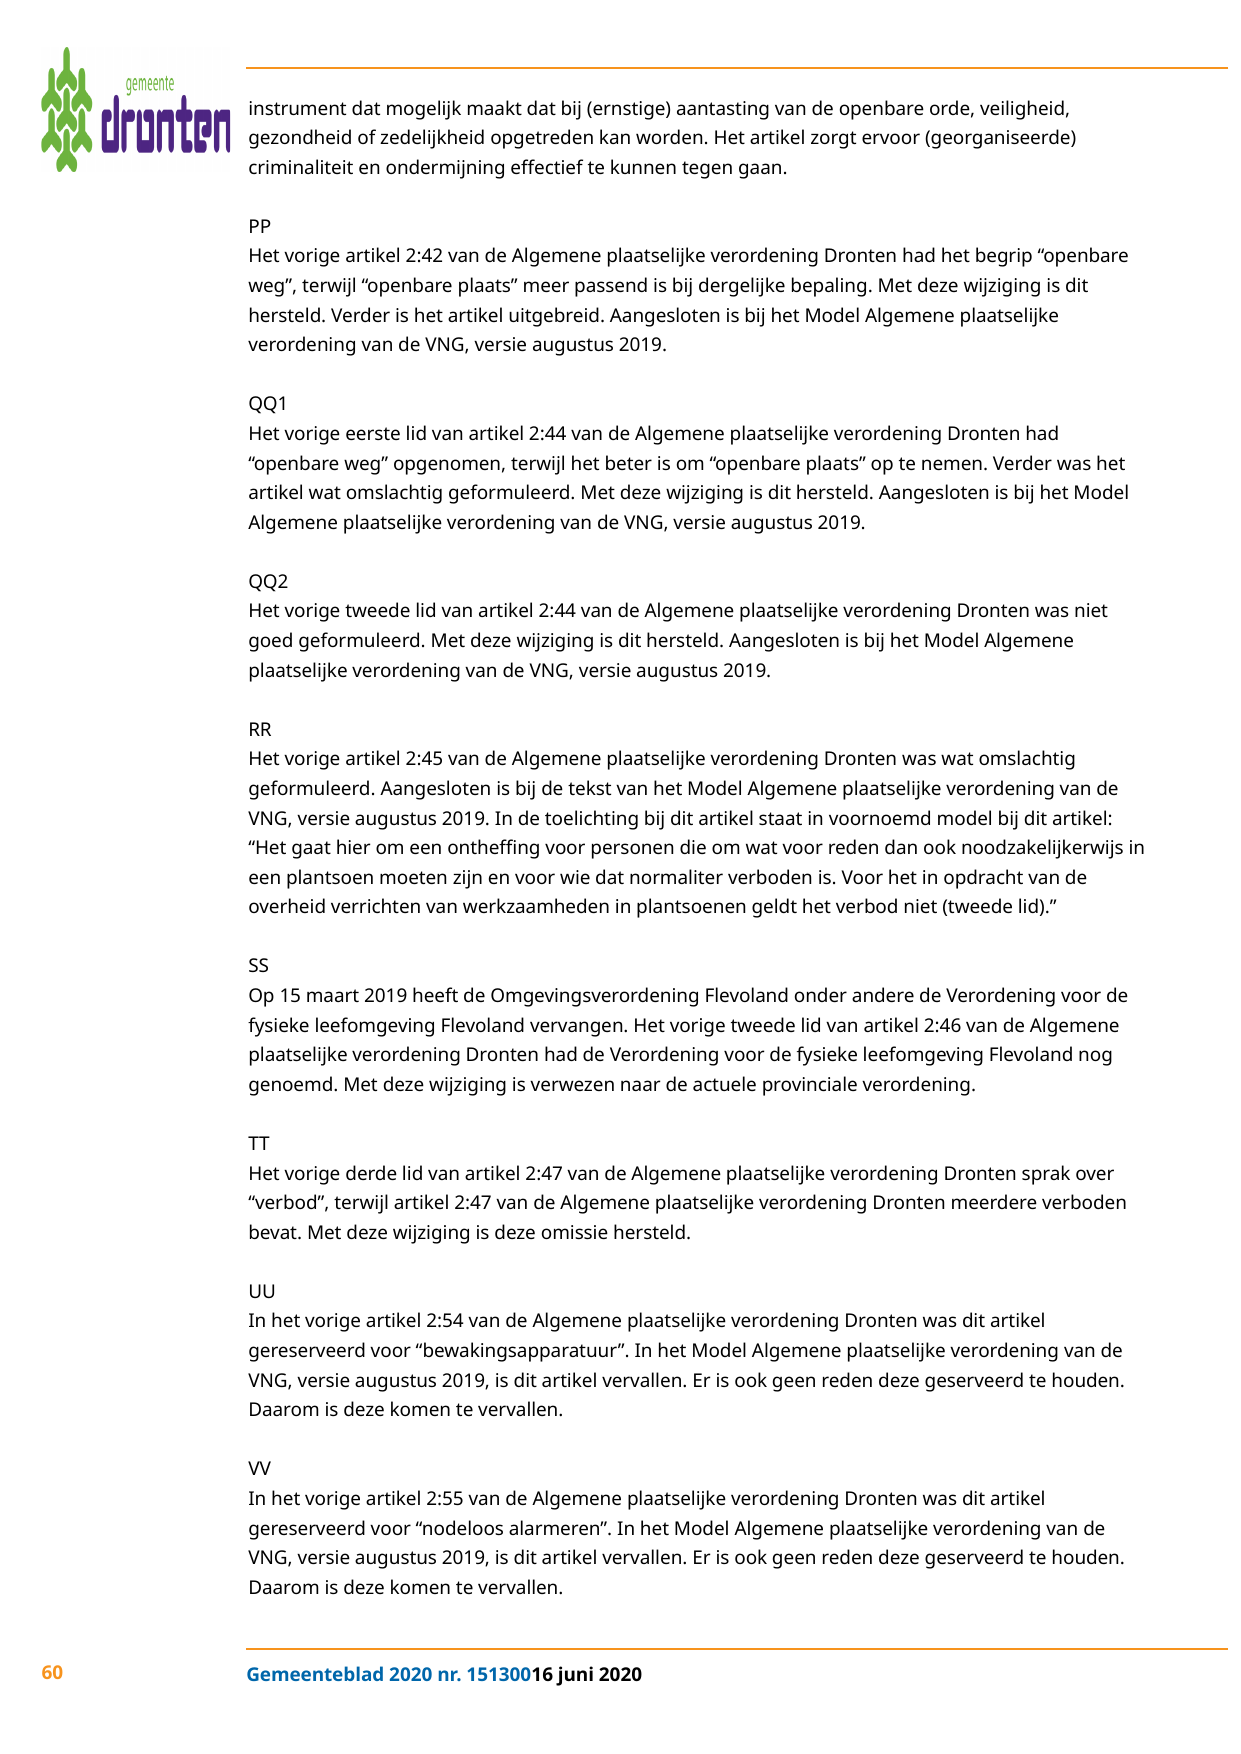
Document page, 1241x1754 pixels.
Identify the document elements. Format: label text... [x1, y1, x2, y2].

text RR [248, 716, 1152, 742]
text Het vorige tweede lid van artikel 2:44 van de Algemene plaatselijke verordening Dronten was niet goed geformuleerd. Met deze wijziging is dit hersteld. Aangesloten is bij het Model Algemene plaatselijke verordening van de VNG, versie augustus 2019. [248, 598, 1152, 683]
text Het vorige eerste lid van artikel 2:44 van de Algemene plaatselijke verordening Dronten had “openbare weg” opgenomen, terwijl het beter is om “openbare plaats” op te nemen. Verder was het artikel wat omslachtig geformuleerd. Met deze wijziging is dit hersteld. Aangesloten is bij het Model Algemene plaatselijke verordening van de VNG, versie augustus 2019. [248, 420, 1152, 535]
text Het vorige artikel 2:45 van de Algemene plaatselijke verordening Dronten was wat omslachtig geformuleerd. Aangesloten is bij de tekst van het Model Algemene plaatselijke verordening van de VNG, versie augustus 2019. In de toelichting bij dit artikel staat in voornoemd model bij dit artikel: “Het gaat hier om een ontheffing voor personen die om wat voor reden dan ook noodzakelijkerwijs in een plantsoen moeten zijn en voor wie dat normaliter verboden is. Voor het in opdracht van de overheid verrichten van werkzaamheden in plantsoenen geldt het verbod niet (tweede lid).” [248, 746, 1152, 919]
text VV [248, 1456, 1152, 1481]
text TT [248, 1130, 1152, 1156]
text SS [248, 953, 1152, 978]
picture [41, 47, 231, 172]
text QQ1 [248, 391, 1152, 416]
text Het vorige derde lid van artikel 2:47 van de Algemene plaatselijke verordening Dronten sprak over “verbod”, terwijl artikel 2:47 van de Algemene plaatselijke verordening Dronten meerdere verboden bevat. Met deze wijziging is deze omissie hersteld. [248, 1160, 1152, 1245]
text Op 15 maart 2019 heeft de Omgevingsverordening Flevoland onder andere de Verordening voor de fysieke leefomgeving Flevoland vervangen. Het vorige tweede lid van artikel 2:46 van de Algemene plaatselijke verordening Dronten had de Verordening voor de fysieke leefomgeving Flevoland nog genoemd. Met deze wijziging is verwezen naar de actuele provinciale verordening. [248, 982, 1152, 1097]
text In het vorige artikel 2:54 van de Algemene plaatselijke verordening Dronten was dit artikel gereserveerd voor “bewakingsapparatuur”. In het Model Algemene plaatselijke verordening van de VNG, versie augustus 2019, is dit artikel vervallen. Er is ook geen reden deze geserveerd te houden. Daarom is deze komen te vervallen. [248, 1308, 1152, 1422]
text In het vorige artikel 2:55 van de Algemene plaatselijke verordening Dronten was dit artikel gereserveerd voor “nodeloos alarmeren”. In het Model Algemene plaatselijke verordening van de VNG, versie augustus 2019, is dit artikel vervallen. Er is ook geen reden deze geserveerd te houden. Daarom is deze komen te vervallen. [248, 1485, 1152, 1600]
text PP [248, 213, 1152, 239]
text instrument dat mogelijk maakt dat bij (ernstige) aantasting van de openbare orde, veiligheid, gezondheid of zedelijkheid opgetreden kan worden. Het artikel zorgt ervoor (georganiseerde) criminaliteit en ondermijning effectief te kunnen tegen gaan. [248, 95, 1152, 180]
text QQ2 [248, 568, 1152, 594]
text Het vorige artikel 2:42 van de Algemene plaatselijke verordening Dronten had het begrip “openbare weg”, terwijl “openbare plaats” meer passend is bij dergelijke bepaling. Met deze wijziging is dit hersteld. Verder is het artikel uitgebreid. Aangesloten is bij het Model Algemene plaatselijke verordening van de VNG, versie augustus 2019. [248, 243, 1152, 357]
text UU [248, 1278, 1152, 1304]
